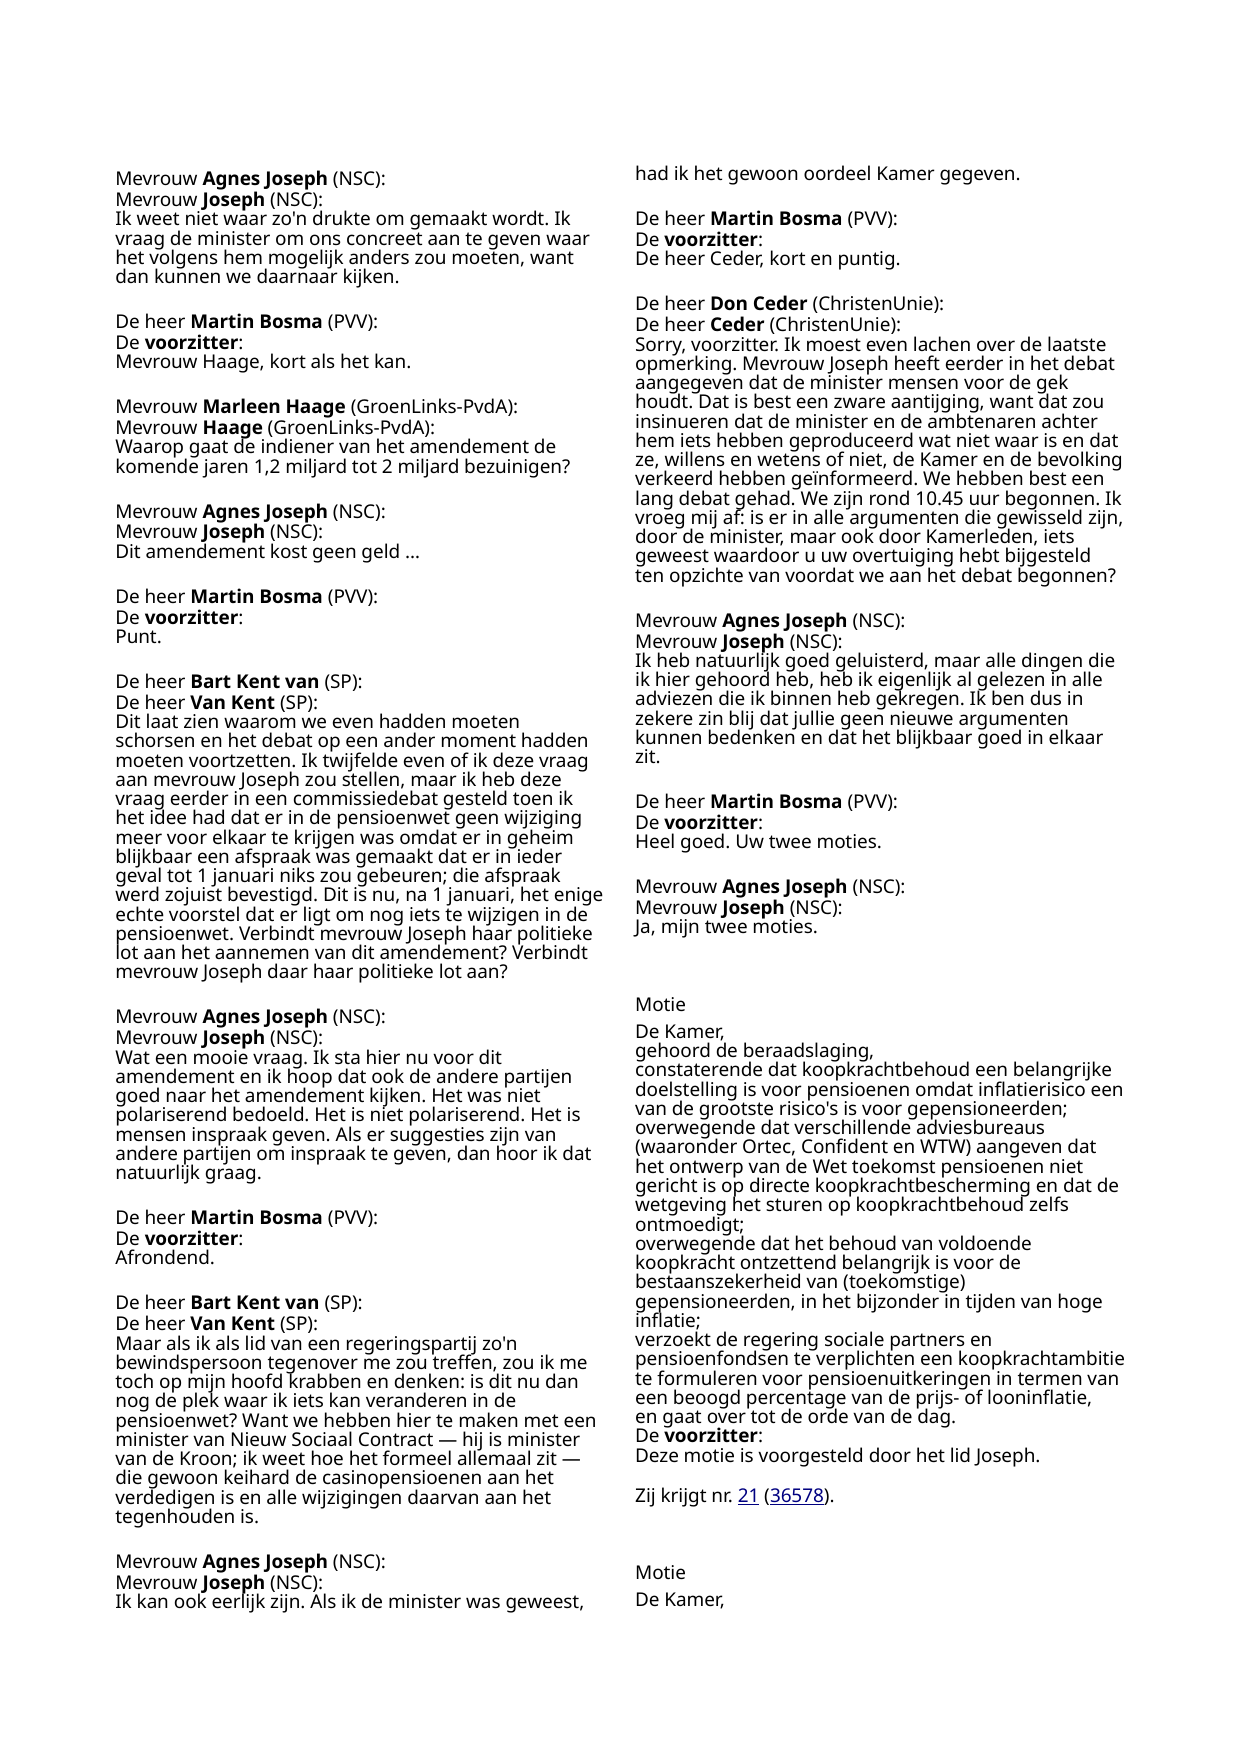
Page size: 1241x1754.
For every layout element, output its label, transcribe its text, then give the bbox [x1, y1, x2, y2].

text De heer Ceder, kort en puntig. [635, 250, 1125, 270]
text De heer Martin Bosma (PVV): [635, 205, 1125, 231]
text constaterende dat koopkrachtbehoud een belangrijke doelstelling is voor pensioenen omdat inflatierisico een van de grootste risico's is voor gepensioneerden; [635, 1061, 1125, 1119]
text De heer Ceder (ChristenUnie): [635, 316, 1125, 336]
text Maar als ik als lid van een regeringspartij zo'n bewindspersoon tegenover me zou treffen, zou ik me toch op mijn hoofd krabben en denken: is dit nu dan nog de plek waar ik iets kan veranderen in de pensioenwet? Want we hebben hier te maken met een minister van Nieuw Sociaal Contract — hij is minister van de Kroon; ik weet hoe het formeel allemaal zit — die gewoon keihard de casinopensioenen aan het verdedigen is en alle wijzigingen daarvan aan het tegenhouden is. [115, 1334, 605, 1527]
text had ik het gewoon oordeel Kamer gegeven. [635, 165, 1125, 184]
text Mevrouw Agnes Joseph (NSC): [115, 165, 605, 191]
text Ik weet niet waar zo'n drukte om gemaakt wordt. Ik vraag de minister om ons concreet aan te geven waar het volgens hem mogelijk anders zou moeten, want dan kunnen we daarnaar kijken. [115, 210, 605, 287]
text Motie [635, 1559, 1125, 1585]
text Heel goed. Uw twee moties. [635, 833, 1125, 853]
text Afrondend. [115, 1249, 605, 1269]
text De voorzitter: [635, 814, 1125, 833]
text De heer Martin Bosma (PVV): [635, 788, 1125, 814]
text Ik kan ook eerlijk zijn. Als ik de minister was geweest, [115, 1593, 605, 1612]
text Punt. [115, 628, 605, 647]
text Mevrouw Joseph (NSC): [115, 523, 605, 543]
text De Kamer, [635, 1591, 1125, 1610]
text Mevrouw Joseph (NSC): [635, 899, 1125, 918]
text De heer Don Ceder (ChristenUnie): [635, 291, 1125, 316]
text De voorzitter: [635, 231, 1125, 250]
text Ik heb natuurlijk goed geluisterd, maar alle dingen die ik hier gehoord heb, heb ik eigenlijk al gelezen in alle adviezen die ik binnen heb gekregen. Ik ben dus in zekere zin blij dat jullie geen nieuwe argumenten kunnen bedenken en dat het blijkbaar goed in elkaar zit. [635, 652, 1125, 767]
text Dit laat zien waarom we even hadden moeten schorsen en het debat op een ander moment hadden moeten voortzetten. Ik twijfelde even of ik deze vraag aan mevrouw Joseph zou stellen, maar ik heb deze vraag eerder in een commissiedebat gesteld toen ik het idee had dat er in de pensioenwet geen wijziging meer voor elkaar te krijgen was omdat er in geheim blijkbaar een afspraak was gemaakt dat er in ieder geval tot 1 januari niks zou gebeuren; die afspraak werd zojuist bevestigd. Dit is nu, na 1 januari, het enige echte voorstel dat er ligt om nog iets te wijzigen in de pensioenwet. Verbindt mevrouw Joseph haar politieke lot aan het aannemen van dit amendement? Verbindt mevrouw Joseph daar haar politieke lot aan? [115, 713, 605, 983]
text Mevrouw Marleen Haage (GroenLinks-PvdA): [115, 393, 605, 419]
text De heer Martin Bosma (PVV): [115, 308, 605, 334]
text Mevrouw Haage, kort als het kan. [115, 353, 605, 373]
text Mevrouw Agnes Joseph (NSC): [115, 498, 605, 523]
text De Kamer, [635, 1023, 1125, 1042]
text Mevrouw Joseph (NSC): [115, 1574, 605, 1593]
text Waarop gaat de indiener van het amendement de komende jaren 1,2 miljard tot 2 miljard bezuinigen? [115, 438, 605, 477]
text Mevrouw Joseph (NSC): [115, 1029, 605, 1049]
text De heer Bart Kent van (SP): [115, 1289, 605, 1315]
text Mevrouw Haage (GroenLinks-PvdA): [115, 419, 605, 438]
text De voorzitter: [115, 609, 605, 628]
text De heer Martin Bosma (PVV): [115, 1204, 605, 1230]
text Zij krijgt nr. 21 (36578). [635, 1487, 1125, 1506]
text De voorzitter: [115, 1230, 605, 1249]
text Sorry, voorzitter. Ik moest even lachen over de laatste opmerking. Mevrouw Joseph heeft eerder in het debat aangegeven dat de minister mensen voor de gek houdt. Dat is best een zware aantijging, want dat zou insinueren dat de minister en de ambtenaren achter hem iets hebben geproduceerd wat niet waar is en dat ze, willens en wetens of niet, de Kamer en de bevolking verkeerd hebben geïnformeerd. We hebben best een lang debat gehad. We zijn rond 10.45 uur begonnen. Ik vroeg mij af: is er in alle argumenten die gewisseld zijn, door de minister, maar ook door Kamerleden, iets geweest waardoor u uw overtuiging hebt bijgesteld ten opzichte van voordat we aan het debat begonnen? [635, 336, 1125, 586]
text Wat een mooie vraag. Ik sta hier nu voor dit amendement en ik hoop dat ook de andere partijen goed naar het amendement kijken. Het was niet polariserend bedoeld. Het is niet polariserend. Het is mensen inspraak geven. Als er suggesties zijn van andere partijen om inspraak te geven, dan hoor ik dat natuurlijk graag. [115, 1049, 605, 1183]
text De heer Bart Kent van (SP): [115, 668, 605, 694]
text De voorzitter: [115, 334, 605, 353]
text De heer Van Kent (SP): [115, 1315, 605, 1334]
text overwegende dat het behoud van voldoende koopkracht ontzettend belangrijk is voor de bestaanszekerheid van (toekomstige) gepensioneerden, in het bijzonder in tijden van hoge inflatie; [635, 1235, 1125, 1331]
text gehoord de beraadslaging, [635, 1042, 1125, 1061]
text verzoekt de regering sociale partners en pensioenfondsen te verplichten een koopkrachtambitie te formuleren voor pensioenuitkeringen in termen van een beoogd percentage van de prijs- of looninflatie, [635, 1331, 1125, 1408]
text Ja, mijn twee moties. [635, 918, 1125, 938]
text Mevrouw Agnes Joseph (NSC): [115, 1004, 605, 1029]
text De voorzitter: [635, 1427, 1125, 1447]
text Mevrouw Joseph (NSC): [115, 191, 605, 210]
text De heer Martin Bosma (PVV): [115, 583, 605, 609]
text Mevrouw Agnes Joseph (NSC): [115, 1548, 605, 1574]
text overwegende dat verschillende adviesbureaus (waaronder Ortec, Confident en WTW) aangeven dat het ontwerp van de Wet toekomst pensioenen niet gericht is op directe koopkrachtbescherming en dat de wetgeving het sturen op koopkrachtbehoud zelfs ontmoedigt; [635, 1119, 1125, 1235]
text Dit amendement kost geen geld … [115, 543, 605, 562]
text De heer Van Kent (SP): [115, 694, 605, 713]
text Mevrouw Agnes Joseph (NSC): [635, 873, 1125, 899]
text Mevrouw Joseph (NSC): [635, 633, 1125, 652]
text Mevrouw Agnes Joseph (NSC): [635, 607, 1125, 633]
text en gaat over tot de orde van de dag. [635, 1408, 1125, 1427]
text Deze motie is voorgesteld door het lid Joseph. [635, 1447, 1125, 1466]
text Motie [635, 991, 1125, 1017]
